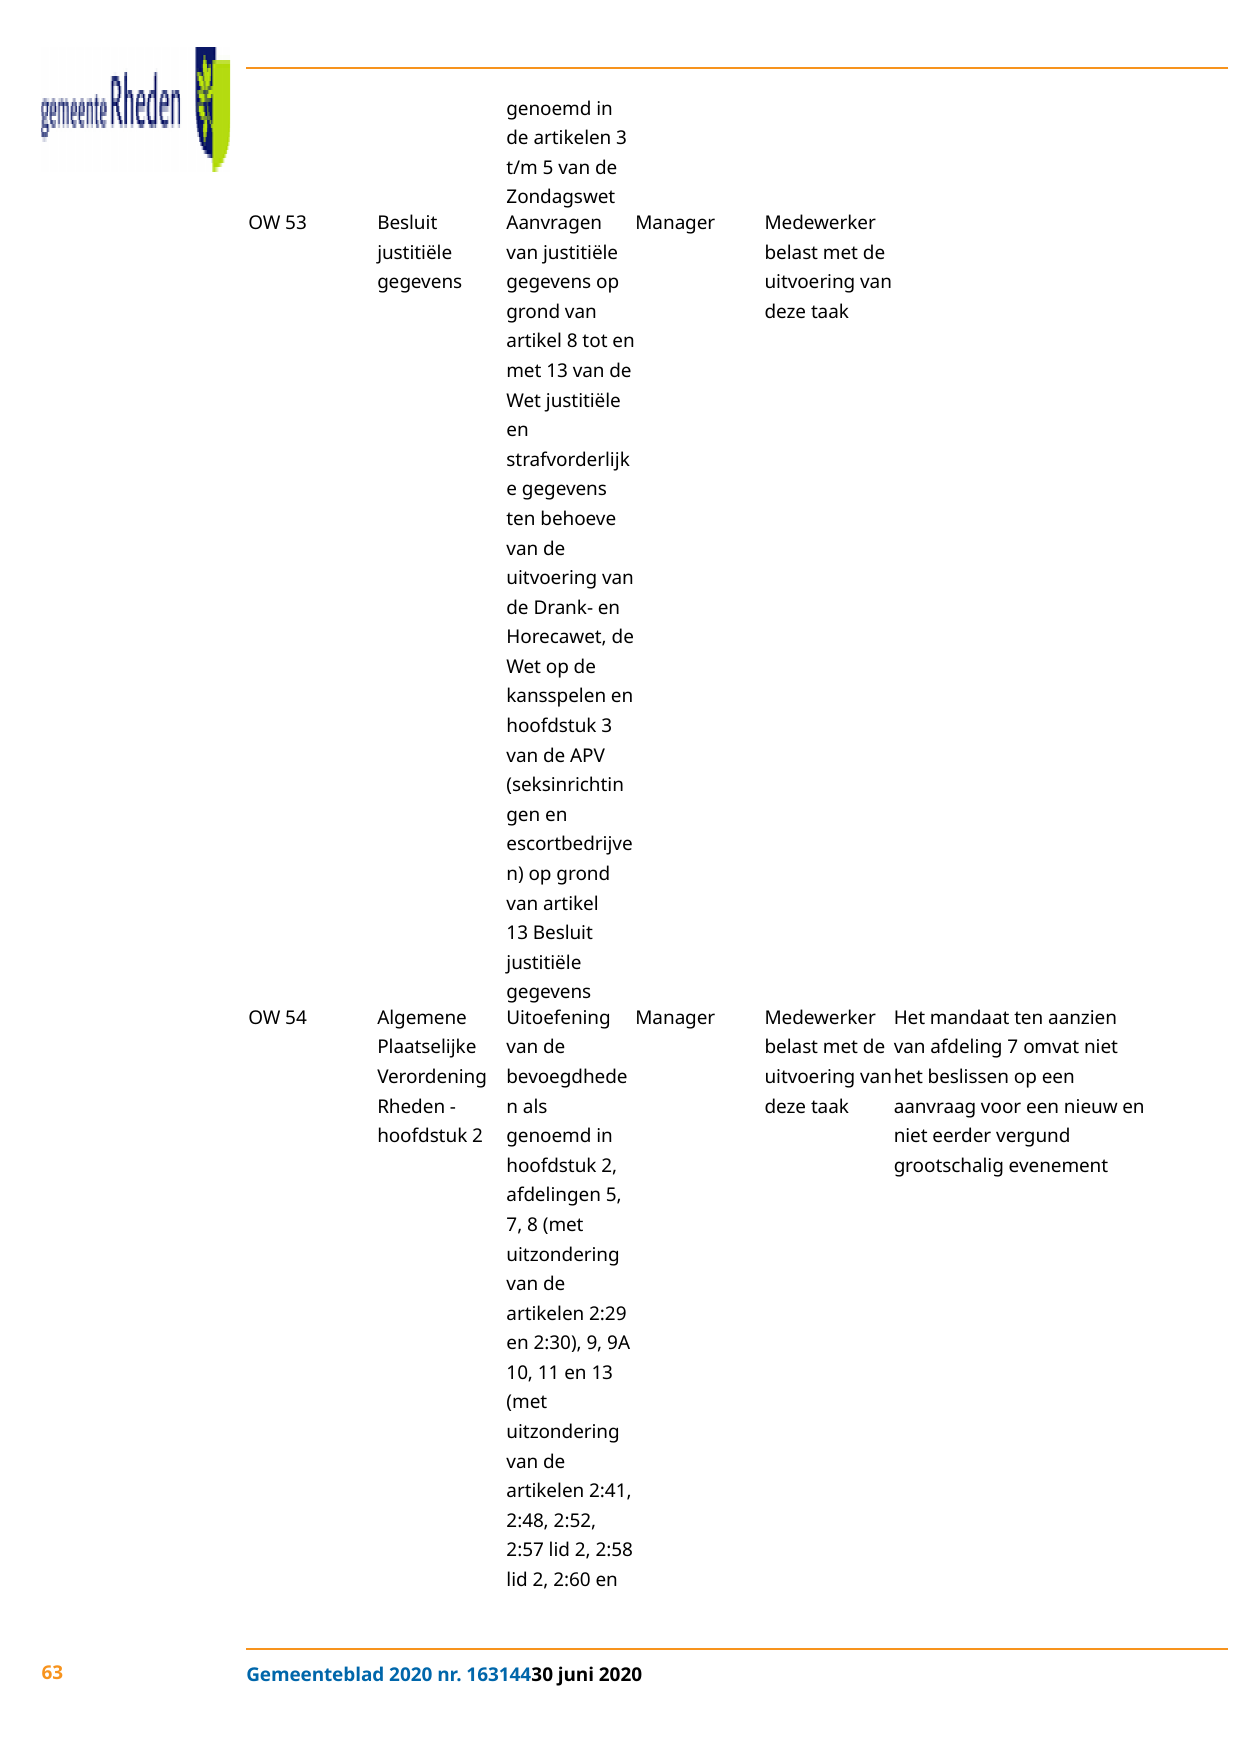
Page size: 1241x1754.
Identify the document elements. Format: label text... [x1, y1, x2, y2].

table_cell [1023, 95, 1152, 209]
table_cell Besluit justitiële gegevens [377, 209, 506, 1004]
table_cell [894, 209, 1022, 1004]
table_cell Algemene Plaatselijke Verordening Rheden - hoofdstuk 2 [377, 1004, 506, 1592]
picture [41, 47, 231, 172]
table_cell Het mandaat ten aanzien van afdeling 7 omvat niet het beslissen op een aanvraag voor een nieuw en niet eerder vergund grootschalig evenement [894, 1004, 1152, 1592]
table_cell Medewerker belast met de uitvoering van deze taak [764, 209, 893, 1004]
table_cell OW 54 [248, 1004, 377, 1592]
table_cell Manager [635, 209, 764, 1004]
table_cell Manager [635, 1004, 764, 1592]
table_cell [1023, 209, 1152, 1004]
table_cell OW 53 [248, 209, 377, 1004]
table_cell Medewerker belast met de uitvoering van deze taak [764, 1004, 893, 1592]
table_cell Uitoefening van de bevoegdheden als genoemd in hoofdstuk 2, afdelingen 5, 7, 8 (met uitzondering van de artikelen 2:29 en 2:30), 9, 9A 10, 11 en 13 (met uitzondering van de artikelen 2:41, 2:48, 2:52, 2:57 lid 2, 2:58 lid 2, 2:60 en [506, 1004, 635, 1592]
table_cell [635, 95, 764, 209]
table_cell genoemd in de artikelen 3 t/m 5 van de Zondagswet [506, 95, 635, 209]
table_cell Aanvragen van justitiële gegevens op grond van artikel 8 tot en met 13 van de Wet justitiële en strafvorderlijke gegevens ten behoeve van de uitvoering van de Drank- en Horecawet, de Wet op de kansspelen en hoofdstuk 3 van de APV (seksinrichtingen en escortbedrijven) op grond van artikel 13 Besluit justitiële gegevens [506, 209, 635, 1004]
table_cell [377, 95, 506, 209]
table_cell [248, 95, 377, 209]
table_cell [764, 95, 893, 209]
table_cell [894, 95, 1022, 209]
